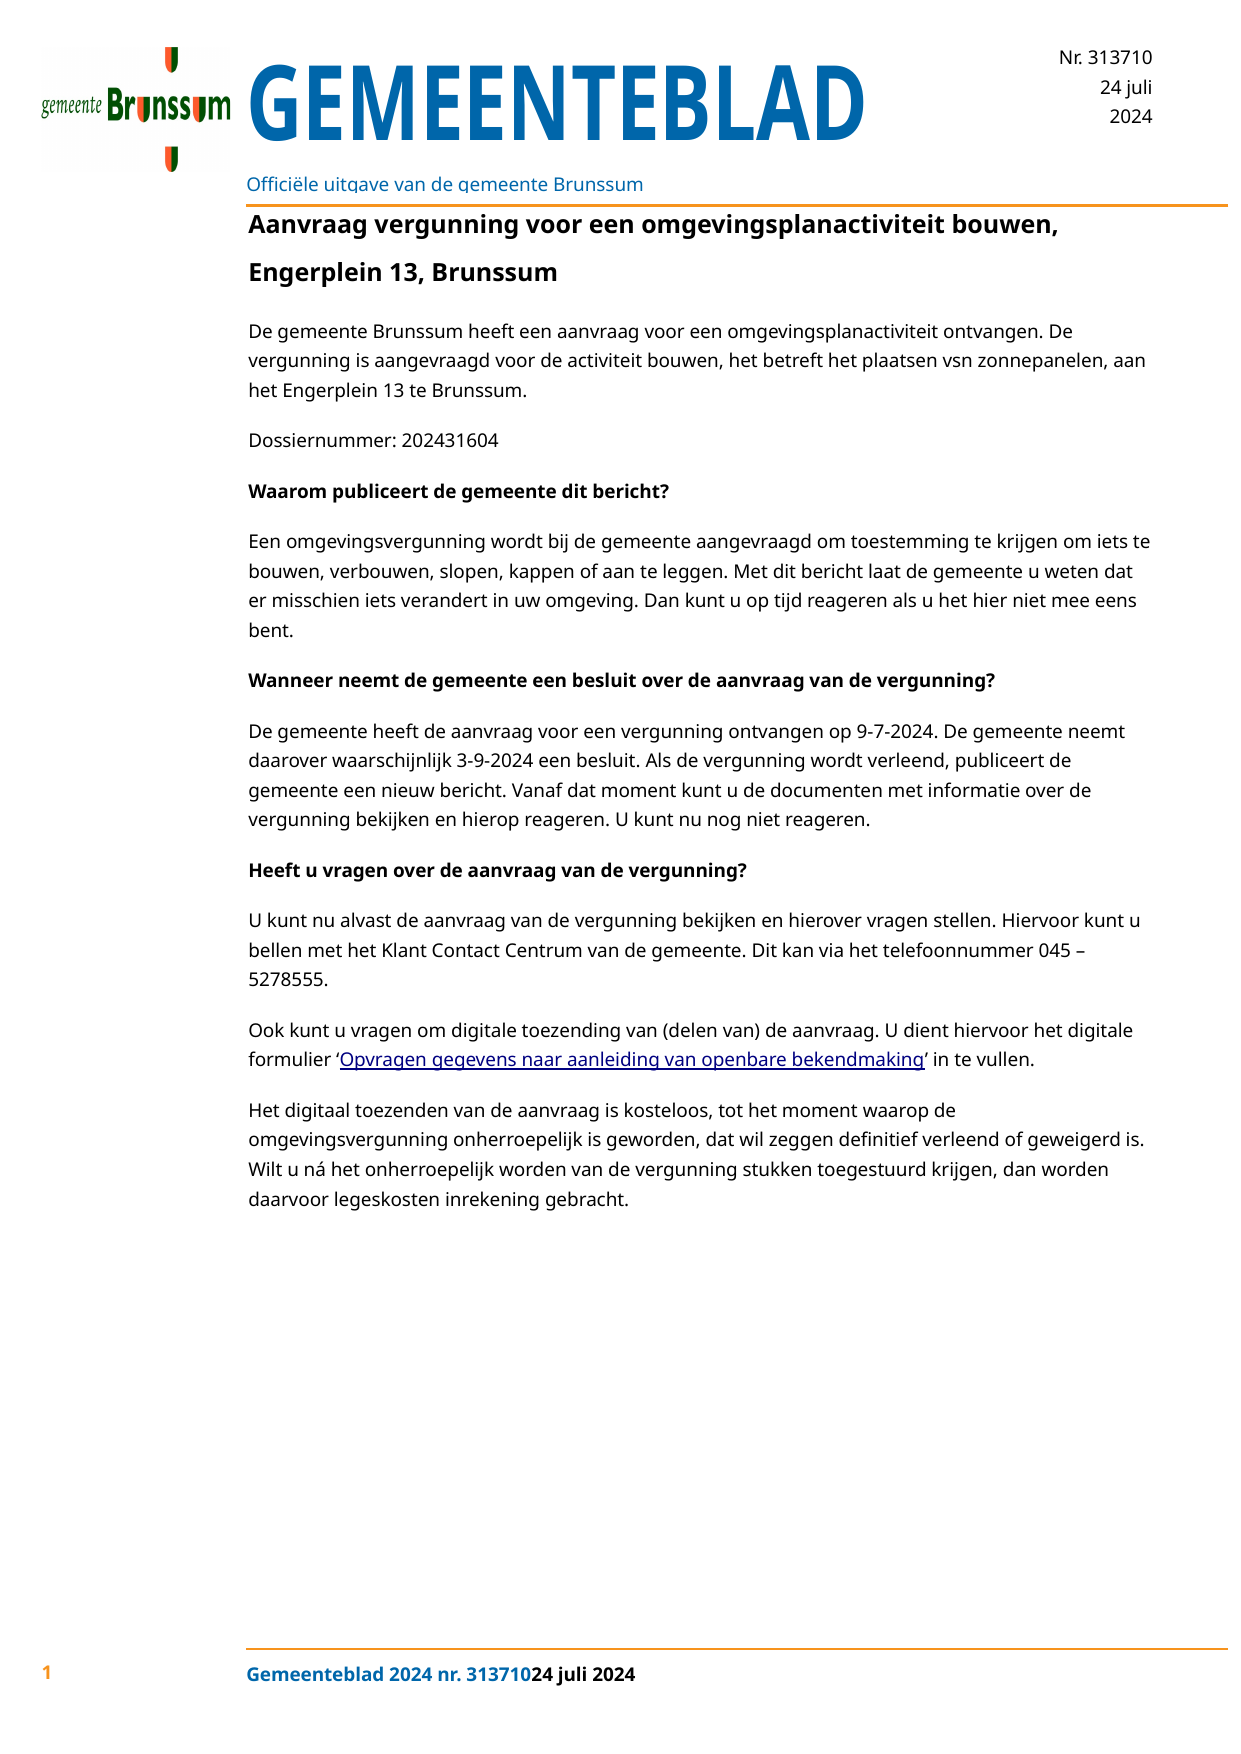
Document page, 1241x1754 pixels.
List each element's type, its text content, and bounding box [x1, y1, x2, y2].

text Heeft u vragen over de aanvraag van de vergunning? [248, 857, 1152, 883]
text Het digitaal toezenden van de aanvraag is kosteloos, tot het moment waarop de omgevingsvergunning onherroepelijk is geworden, dat wil zeggen definitief verleend of geweigerd is. Wilt u ná het onherroepelijk worden van de vergunning stukken toegestuurd krijgen, dan worden daarvoor legeskosten inrekening gebracht. [248, 1097, 1152, 1212]
text Waarom publiceert de gemeente dit bericht? [248, 478, 1152, 504]
text De gemeente Brunssum heeft een aanvraag voor een omgevingsplanactiviteit ontvangen. De vergunning is aangevraagd voor de activiteit bouwen, het betreft het plaatsen vsn zonnepanelen, aan het Engerplein 13 te Brunssum. [248, 318, 1152, 403]
text Een omgevingsvergunning wordt bij de gemeente aangevraagd om toestemming te krijgen om iets te bouwen, verbouwen, slopen, kappen of aan te leggen. Met dit bericht laat de gemeente u weten dat er misschien iets verandert in uw omgeving. Dan kunt u op tijd reageren als u het hier niet mee eens bent. [248, 528, 1152, 643]
text Aanvraag vergunning voor een omgevingsplanactiviteit bouwen, Engerplein 13, Brunssum [248, 207, 1152, 288]
text Wanneer neemt de gemeente een besluit over de aanvraag van de vergunning? [248, 667, 1152, 693]
text U kunt nu alvast de aanvraag van de vergunning bekijken en hierover vragen stellen. Hiervoor kunt u bellen met het Klant Contact Centrum van de gemeente. Dit kan via het telefoonnummer 045 – 5278555. [248, 907, 1152, 992]
text Ook kunt u vragen om digitale toezending van (delen van) de aanvraag. U dient hiervoor het digitale formulier ‘Opvragen gegevens naar aanleiding van openbare bekendmaking’ in te vullen. [248, 1017, 1152, 1072]
text Dossiernummer: 202431604 [248, 427, 1152, 453]
picture [41, 47, 231, 172]
text De gemeente heeft de aanvraag voor een vergunning ontvangen op 9-7-2024. De gemeente neemt daarover waarschijnlijk 3-9-2024 een besluit. Als de vergunning wordt verleend, publiceert de gemeente een nieuw bericht. Vanaf dat moment kunt u de documenten met informatie over de vergunning bekijken en hierop reageren. U kunt nu nog niet reageren. [248, 718, 1152, 832]
